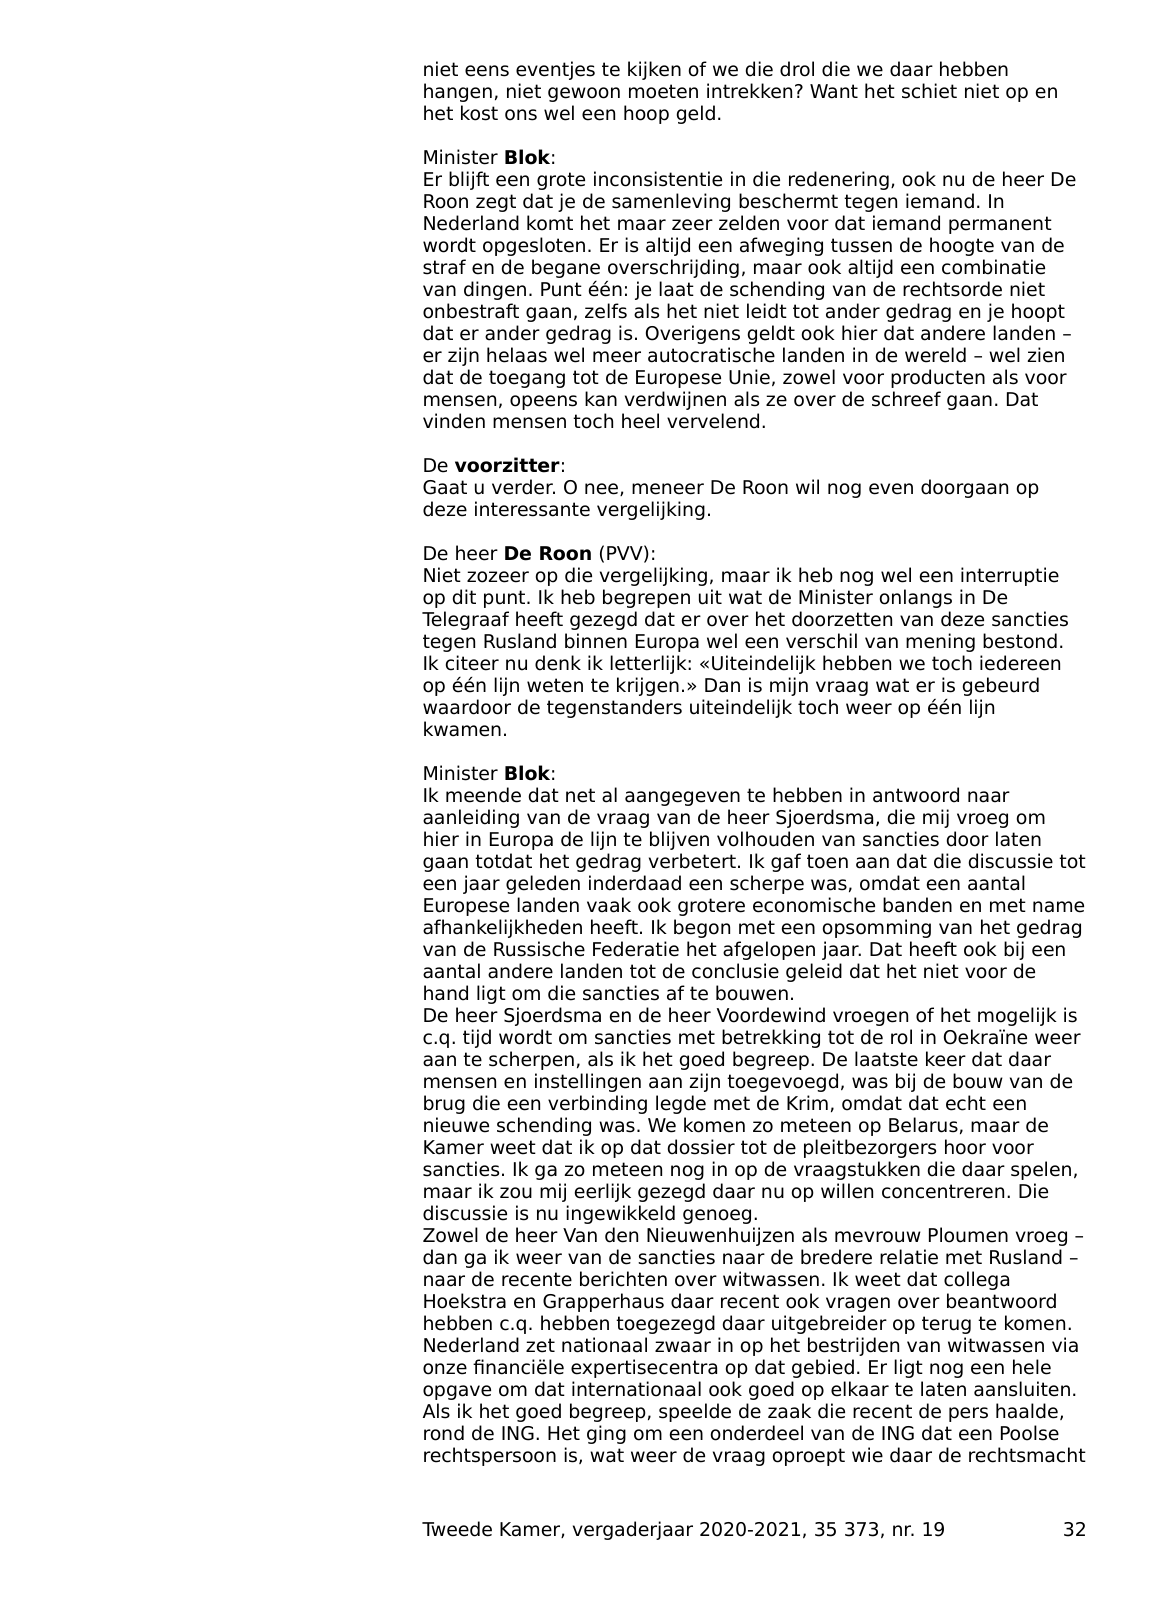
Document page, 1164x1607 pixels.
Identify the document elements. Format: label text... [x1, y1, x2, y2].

text niet eens eventjes te kijken of we die drol die we daar hebben hangen, niet gewoon moeten intrekken? Want het schiet niet op en het kost ons wel een hoop geld. [422, 59, 1087, 125]
text Niet zozeer op die vergelijking, maar ik heb nog wel een interruptie op dit punt. Ik heb begrepen uit wat de Minister onlangs in De Telegraaf heeft gezegd dat er over het doorzetten van deze sancties tegen Rusland binnen Europa wel een verschil van mening bestond. Ik citeer nu denk ik letterlijk: «Uiteindelijk hebben we toch iedereen op één lijn weten te krijgen.» Dan is mijn vraag wat er is gebeurd waardoor de tegenstanders uiteindelijk toch weer op één lijn kwamen. [422, 565, 1087, 741]
text Er blijft een grote inconsistentie in die redenering, ook nu de heer De Roon zegt dat je de samenleving beschermt tegen iemand. In Nederland komt het maar zeer zelden voor dat iemand permanent wordt opgesloten. Er is altijd een afweging tussen de hoogte van de straf en de begane overschrijding, maar ook altijd een combinatie van dingen. Punt één: je laat de schending van de rechtsorde niet onbestraft gaan, zelfs als het niet leidt tot ander gedrag en je hoopt dat er ander gedrag is. Overigens geldt ook hier dat andere landen – er zijn helaas wel meer autocratische landen in de wereld – wel zien dat de toegang tot de Europese Unie, zowel voor producten als voor mensen, opeens kan verdwijnen als ze over de schreef gaan. Dat vinden mensen toch heel vervelend. [422, 169, 1087, 433]
text De heer De Roon (PVV): [422, 543, 1087, 565]
text Gaat u verder. O nee, meneer De Roon wil nog even doorgaan op deze interessante vergelijking. [422, 477, 1087, 521]
text De heer Sjoerdsma en de heer Voordewind vroegen of het mogelijk is c.q. tijd wordt om sancties met betrekking tot de rol in Oekraïne weer aan te scherpen, als ik het goed begreep. De laatste keer dat daar mensen en instellingen aan zijn toegevoegd, was bij de bouw van de brug die een verbinding legde met de Krim, omdat dat echt een nieuwe schending was. We komen zo meteen op Belarus, maar de Kamer weet dat ik op dat dossier tot de pleitbezorgers hoor voor sancties. Ik ga zo meteen nog in op de vraagstukken die daar spelen, maar ik zou mij eerlijk gezegd daar nu op willen concentreren. Die discussie is nu ingewikkeld genoeg. [422, 1005, 1087, 1225]
text De voorzitter: [422, 455, 1087, 477]
text Ik meende dat net al aangegeven te hebben in antwoord naar aanleiding van de vraag van de heer Sjoerdsma, die mij vroeg om hier in Europa de lijn te blijven volhouden van sancties door laten gaan totdat het gedrag verbetert. Ik gaf toen aan dat die discussie tot een jaar geleden inderdaad een scherpe was, omdat een aantal Europese landen vaak ook grotere economische banden en met name afhankelijkheden heeft. Ik begon met een opsomming van het gedrag van de Russische Federatie het afgelopen jaar. Dat heeft ook bij een aantal andere landen tot de conclusie geleid dat het niet voor de hand ligt om die sancties af te bouwen. [422, 785, 1087, 1005]
text Zowel de heer Van den Nieuwenhuijzen als mevrouw Ploumen vroeg – dan ga ik weer van de sancties naar de bredere relatie met Rusland – naar de recente berichten over witwassen. Ik weet dat collega Hoekstra en Grapperhaus daar recent ook vragen over beantwoord hebben c.q. hebben toegezegd daar uitgebreider op terug te komen. Nederland zet nationaal zwaar in op het bestrijden van witwassen via onze financiële expertisecentra op dat gebied. Er ligt nog een hele opgave om dat internationaal ook goed op elkaar te laten aansluiten. Als ik het goed begreep, speelde de zaak die recent de pers haalde, rond de ING. Het ging om een onderdeel van de ING dat een Poolse rechtspersoon is, wat weer de vraag oproept wie daar de rechtsmacht [422, 1225, 1087, 1467]
text Minister Blok: [422, 147, 1087, 169]
text Minister Blok: [422, 763, 1087, 785]
